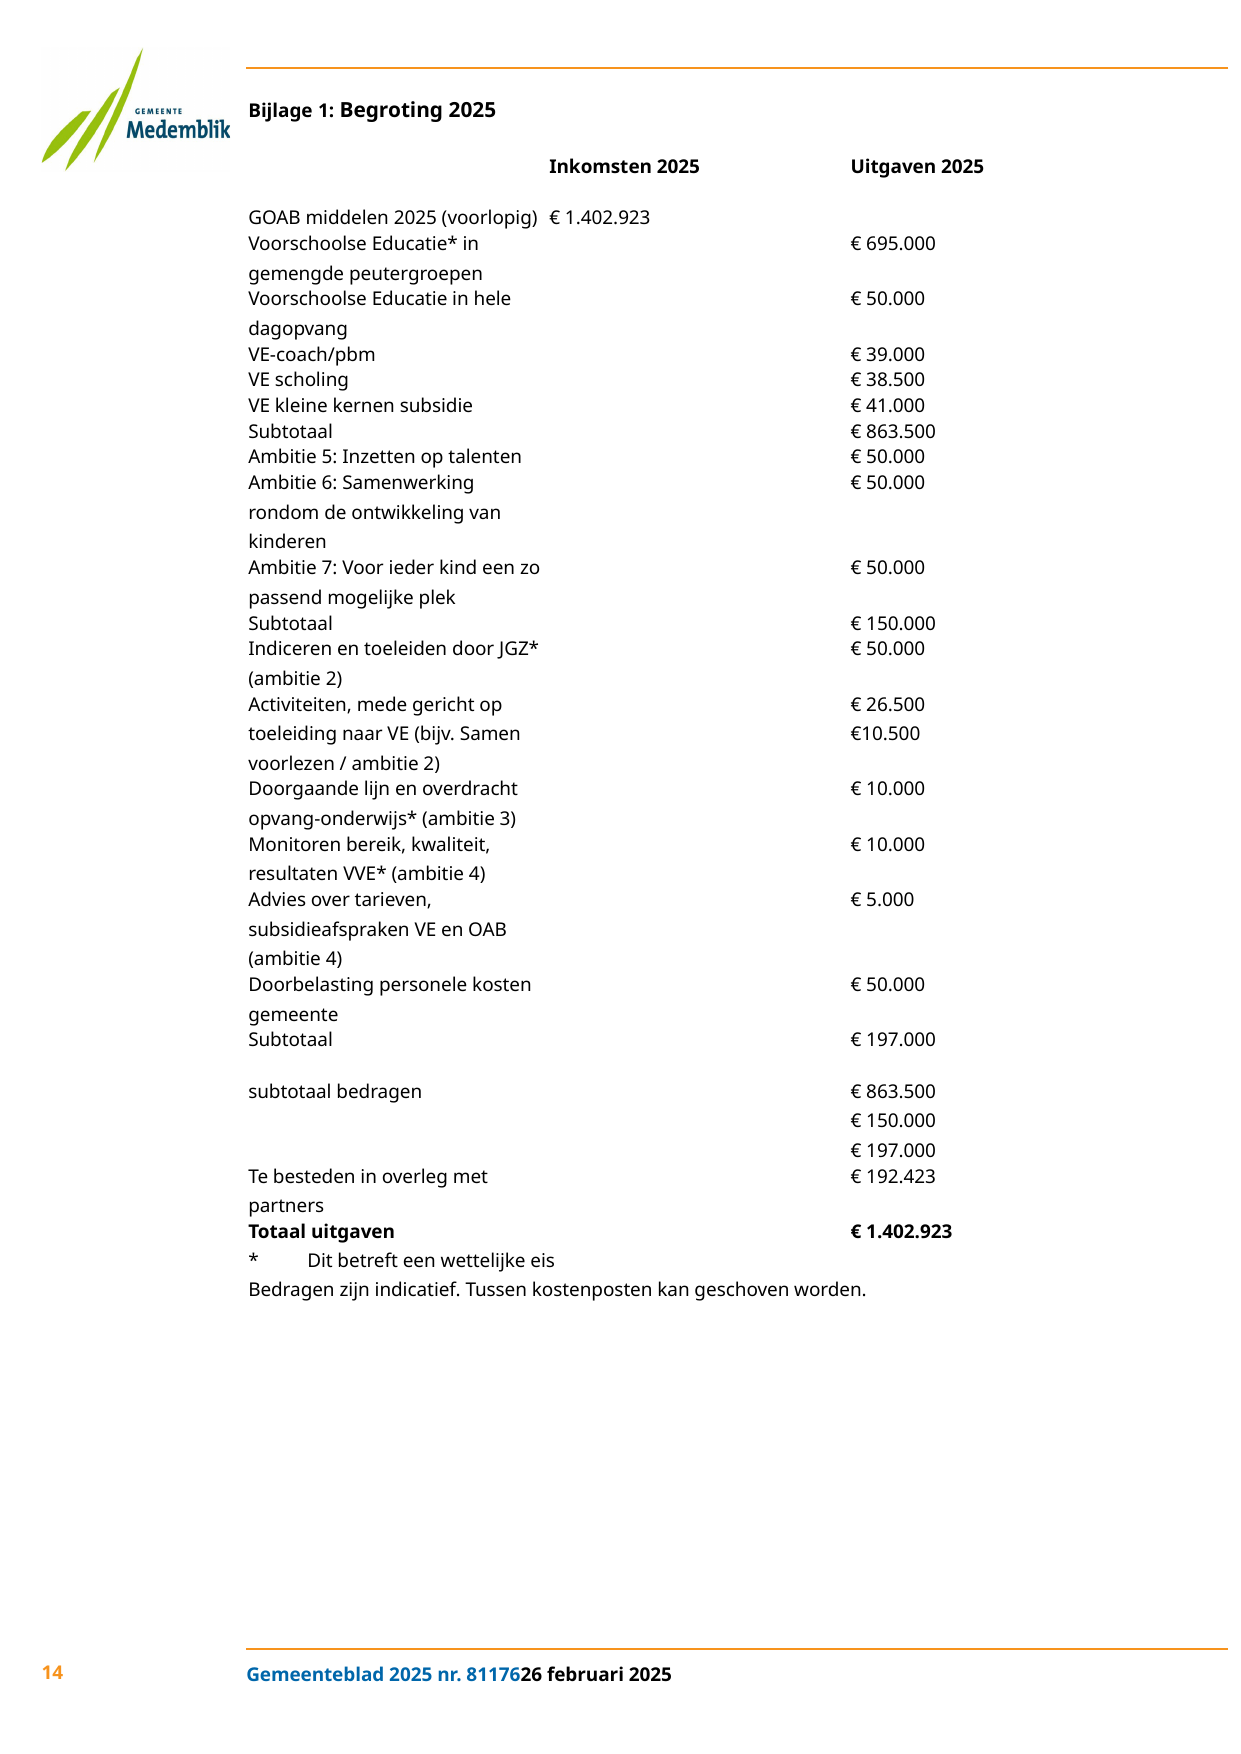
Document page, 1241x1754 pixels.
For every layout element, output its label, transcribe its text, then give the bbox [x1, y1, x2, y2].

table_cell Advies over tarieven, subsidieafspraken VE en OAB (ambitie 4) [248, 886, 549, 971]
table_cell [549, 179, 850, 204]
table_cell [549, 1052, 850, 1078]
table_cell [549, 392, 850, 418]
table_header [248, 153, 549, 179]
table_cell GOAB middelen 2025 (voorlopig) [248, 205, 549, 230]
table_cell Indiceren en toeleiden door JGZ* (ambitie 2) [248, 635, 549, 691]
table_cell VE scholing [248, 367, 549, 392]
table_cell € 50.000 [850, 444, 1152, 469]
table_cell VE kleine kernen subsidie [248, 392, 549, 418]
table_cell € 38.500 [850, 367, 1152, 392]
table_cell € 50.000 [850, 554, 1152, 610]
table_cell [549, 776, 850, 831]
table_cell [549, 341, 850, 367]
table_cell VE-coach/pbm [248, 341, 549, 367]
table_cell Doorgaande lijn en overdracht opvang-onderwijs* (ambitie 3) [248, 776, 549, 831]
table_cell Subtotaal [248, 610, 549, 635]
list Dit betreft een wettelijke eis [248, 1247, 1152, 1273]
table_cell Activiteiten, mede gericht op toeleiding naar VE (bijv. Samen voorlezen / ambitie 2) [248, 691, 549, 776]
table_cell € 197.000 [850, 1026, 1152, 1052]
table_cell [549, 886, 850, 971]
table_cell [549, 286, 850, 341]
table_cell Doorbelasting personele kosten gemeente [248, 971, 549, 1026]
table_cell [549, 635, 850, 691]
table_cell [549, 418, 850, 444]
table_cell € 5.000 [850, 886, 1152, 971]
table_cell [850, 179, 1152, 204]
table_cell € 863.500 € 150.000 € 197.000 [850, 1078, 1152, 1163]
table_cell [549, 1218, 850, 1244]
table_cell [549, 470, 850, 554]
table_cell [549, 554, 850, 610]
table_cell [549, 1163, 850, 1218]
table_cell € 150.000 [850, 610, 1152, 635]
table_header Uitgaven 2025 [850, 153, 1152, 179]
table_cell [549, 610, 850, 635]
table_cell € 192.423 [850, 1163, 1152, 1218]
table_cell [549, 444, 850, 469]
table_cell [549, 1026, 850, 1052]
table_cell € 50.000 [850, 971, 1152, 1026]
table_cell Monitoren bereik, kwaliteit, resultaten VVE* (ambitie 4) [248, 831, 549, 886]
table_cell [549, 971, 850, 1026]
table_cell € 41.000 [850, 392, 1152, 418]
table_cell Voorschoolse Educatie in hele dagopvang [248, 286, 549, 341]
table_cell € 50.000 [850, 286, 1152, 341]
table_cell Te besteden in overleg met partners [248, 1163, 549, 1218]
table_cell € 10.000 [850, 831, 1152, 886]
table_cell Ambitie 6: Samenwerking rondom de ontwikkeling van kinderen [248, 470, 549, 554]
table_cell € 1.402.923 [549, 205, 850, 230]
table_cell € 26.500 €10.500 [850, 691, 1152, 776]
text Bedragen zijn indicatief. Tussen kostenposten kan geschoven worden. [248, 1277, 1152, 1302]
table_cell Voorschoolse Educatie* in gemengde peutergroepen [248, 230, 549, 286]
table_cell Ambitie 7: Voor ieder kind een zo passend mogelijke plek [248, 554, 549, 610]
table_cell Ambitie 5: Inzetten op talenten [248, 444, 549, 469]
table_cell [549, 367, 850, 392]
table_cell [549, 1078, 850, 1163]
table_cell [248, 1052, 549, 1078]
table_cell Subtotaal [248, 1026, 549, 1052]
table_cell Totaal uitgaven [248, 1218, 549, 1244]
table_cell € 39.000 [850, 341, 1152, 367]
table_cell [850, 205, 1152, 230]
table_header Inkomsten 2025 [549, 153, 850, 179]
text Bijlage 1: Begroting 2025 [248, 95, 1152, 123]
table_cell € 695.000 [850, 230, 1152, 286]
table_cell Subtotaal [248, 418, 549, 444]
picture [41, 47, 231, 172]
table_cell [850, 1052, 1152, 1078]
table_cell € 1.402.923 [850, 1218, 1152, 1244]
table_cell subtotaal bedragen [248, 1078, 549, 1163]
table_cell [248, 179, 549, 204]
table_cell [549, 691, 850, 776]
table_cell € 863.500 [850, 418, 1152, 444]
table_cell [549, 230, 850, 286]
table_cell [549, 831, 850, 886]
table_cell € 50.000 [850, 470, 1152, 554]
table_cell € 50.000 [850, 635, 1152, 691]
table_cell € 10.000 [850, 776, 1152, 831]
